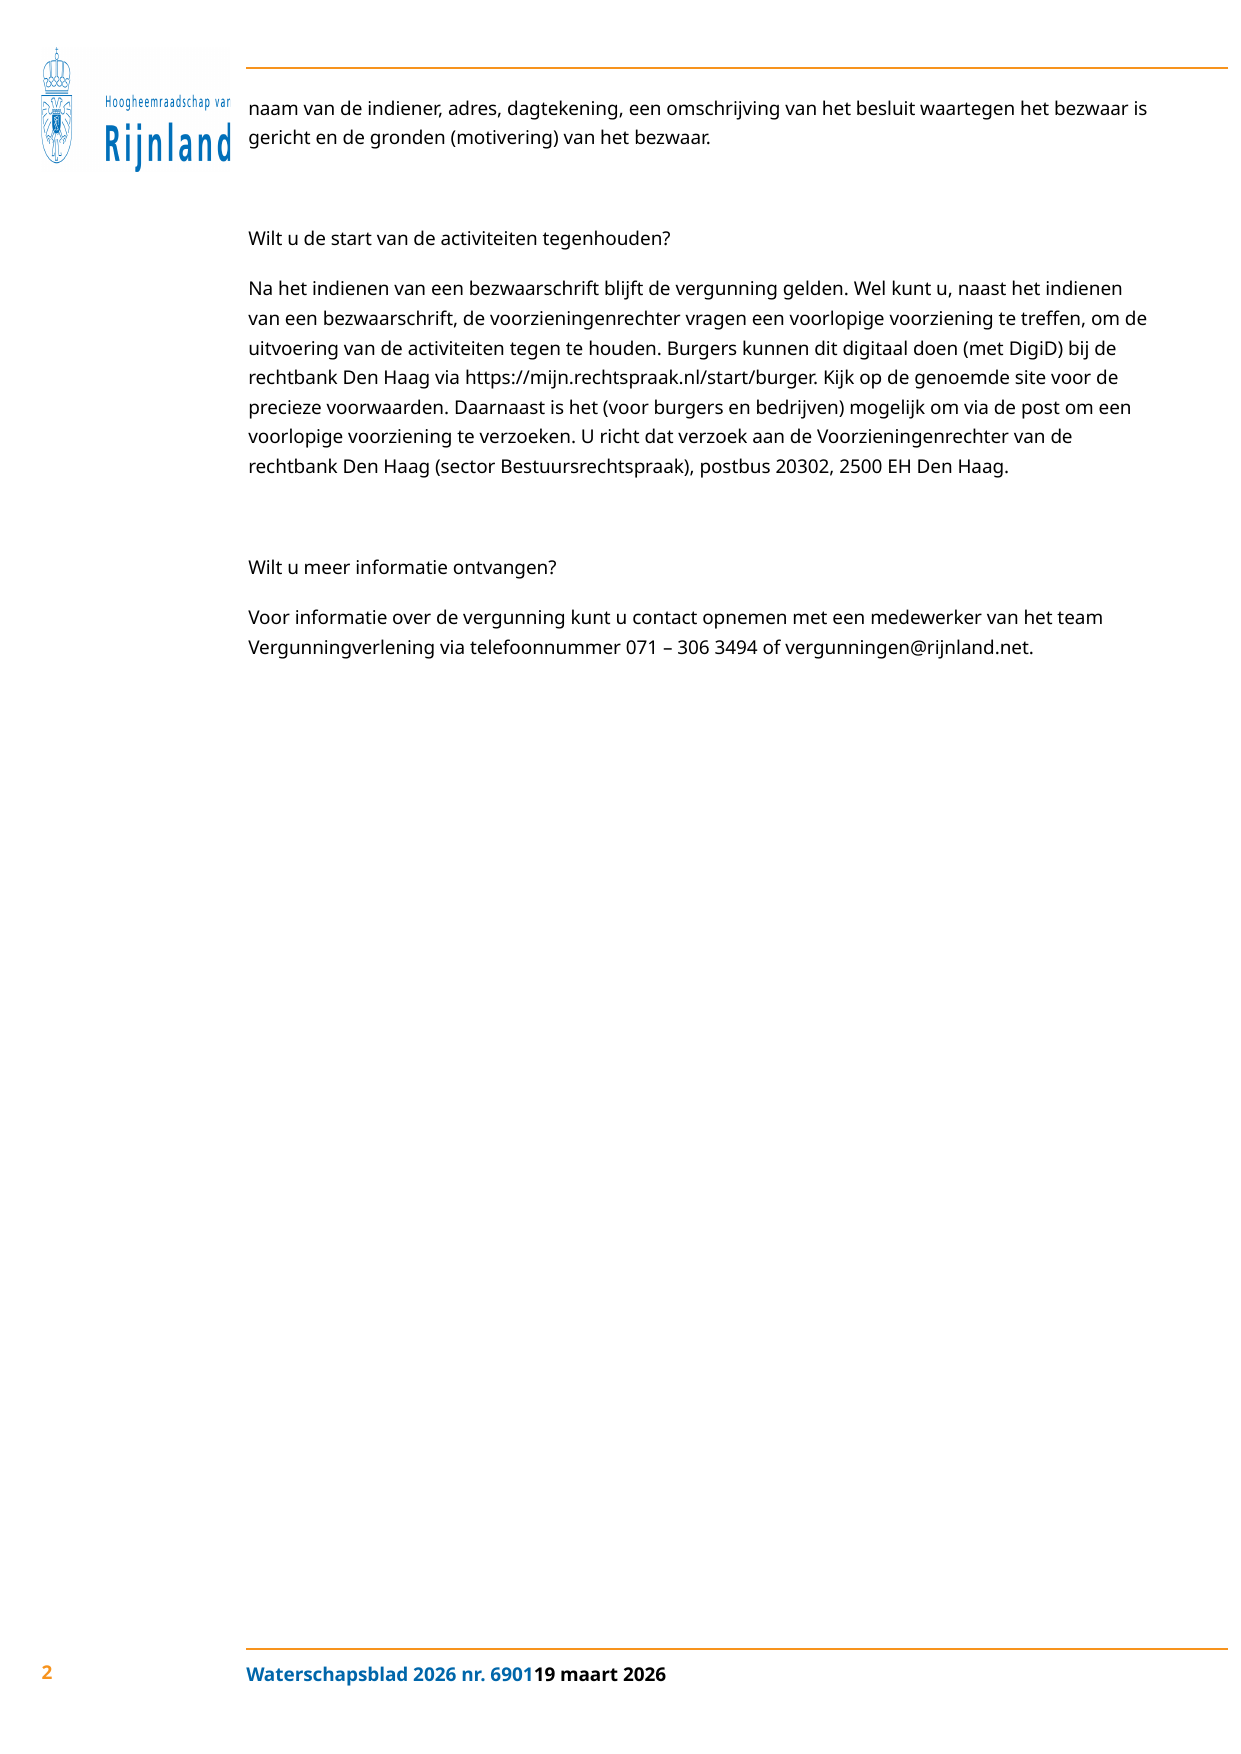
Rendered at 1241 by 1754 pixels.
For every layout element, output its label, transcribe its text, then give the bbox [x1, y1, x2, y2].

text Wilt u meer informatie ontvangen? [248, 554, 1152, 580]
text Wilt u de start van de activiteiten tegenhouden? [248, 225, 1152, 251]
text Voor informatie over de vergunning kunt u contact opnemen met een medewerker van het team Vergunningverlening via telefoonnummer 071 – 306 3494 of vergunningen@rijnland.net. [248, 604, 1152, 660]
text naam van de indiener, adres, dagtekening, een omschrijving van het besluit waartegen het bezwaar is gericht en de gronden (motivering) van het bezwaar. [248, 95, 1152, 150]
text Na het indienen van een bezwaarschrift blijft de vergunning gelden. Wel kunt u, naast het indienen van een bezwaarschrift, de voorzieningenrechter vragen een voorlopige voorziening te treffen, om de uitvoering van de activiteiten tegen te houden. Burgers kunnen dit digitaal doen (met DigiD) bij de rechtbank Den Haag via https://mijn.rechtspraak.nl/start/burger. Kijk op de genoemde site voor de precieze voorwaarden. Daarnaast is het (voor burgers en bedrijven) mogelijk om via de post om een voorlopige voorziening te verzoeken. U richt dat verzoek aan de Voorzieningenrechter van de rechtbank Den Haag (sector Bestuursrechtspraak), postbus 20302, 2500 EH Den Haag. [248, 276, 1152, 479]
picture [41, 47, 231, 172]
